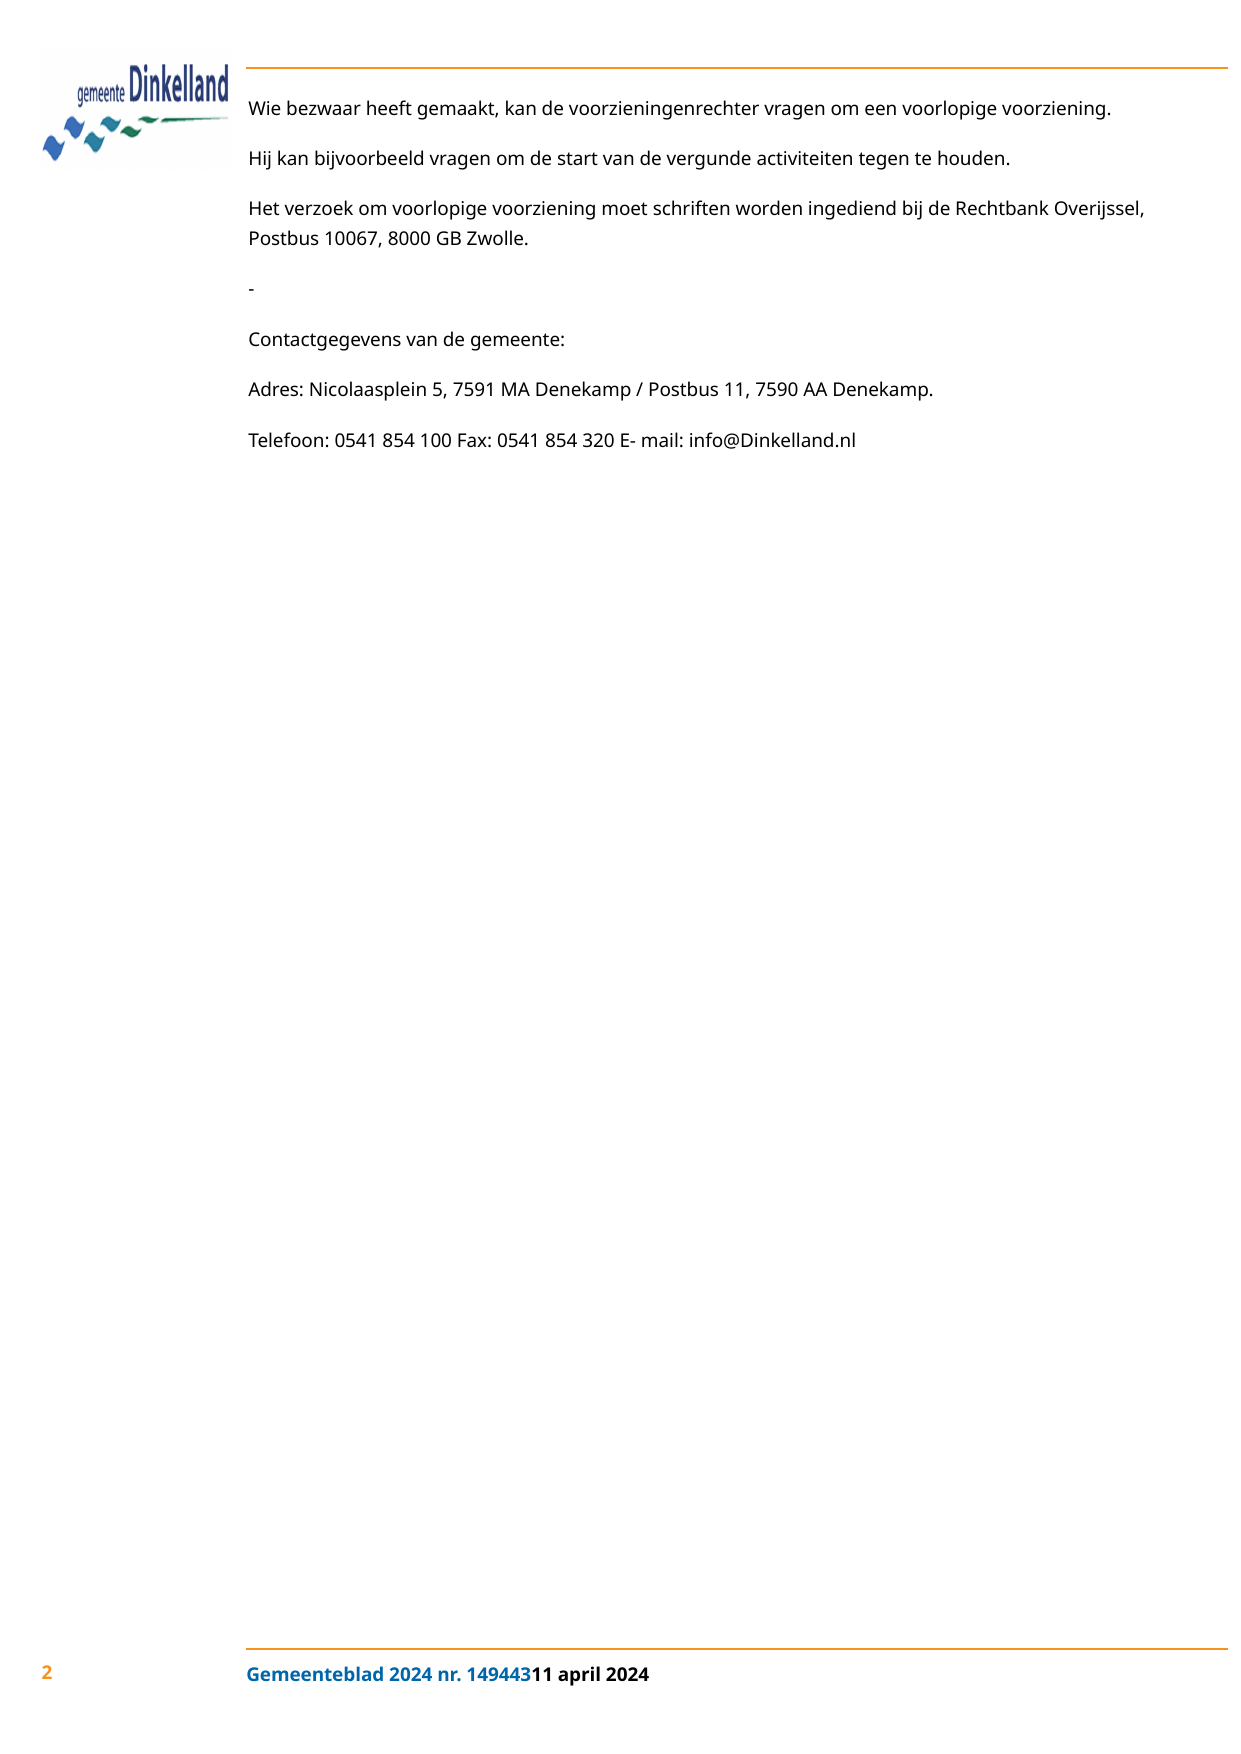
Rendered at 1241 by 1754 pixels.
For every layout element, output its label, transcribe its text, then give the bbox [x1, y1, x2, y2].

text Het verzoek om voorlopige voorziening moet schriften worden ingediend bij de Rechtbank Overijssel, Postbus 10067, 8000 GB Zwolle. [248, 196, 1152, 251]
text Wie bezwaar heeft gemaakt, kan de voorzieningenrechter vragen om een voorlopige voorziening. [248, 95, 1152, 121]
text - [248, 276, 1152, 301]
text Telefoon: 0541 854 100 Fax: 0541 854 320 E- mail: info@Dinkelland.nl [248, 427, 1152, 453]
text Adres: Nicolaasplein 5, 7591 MA Denekamp / Postbus 11, 7590 AA Denekamp. [248, 376, 1152, 402]
text Contactgegevens van de gemeente: [248, 326, 1152, 352]
text Hij kan bijvoorbeeld vragen om de start van de vergunde activiteiten tegen te houden. [248, 145, 1152, 171]
picture [41, 47, 231, 172]
